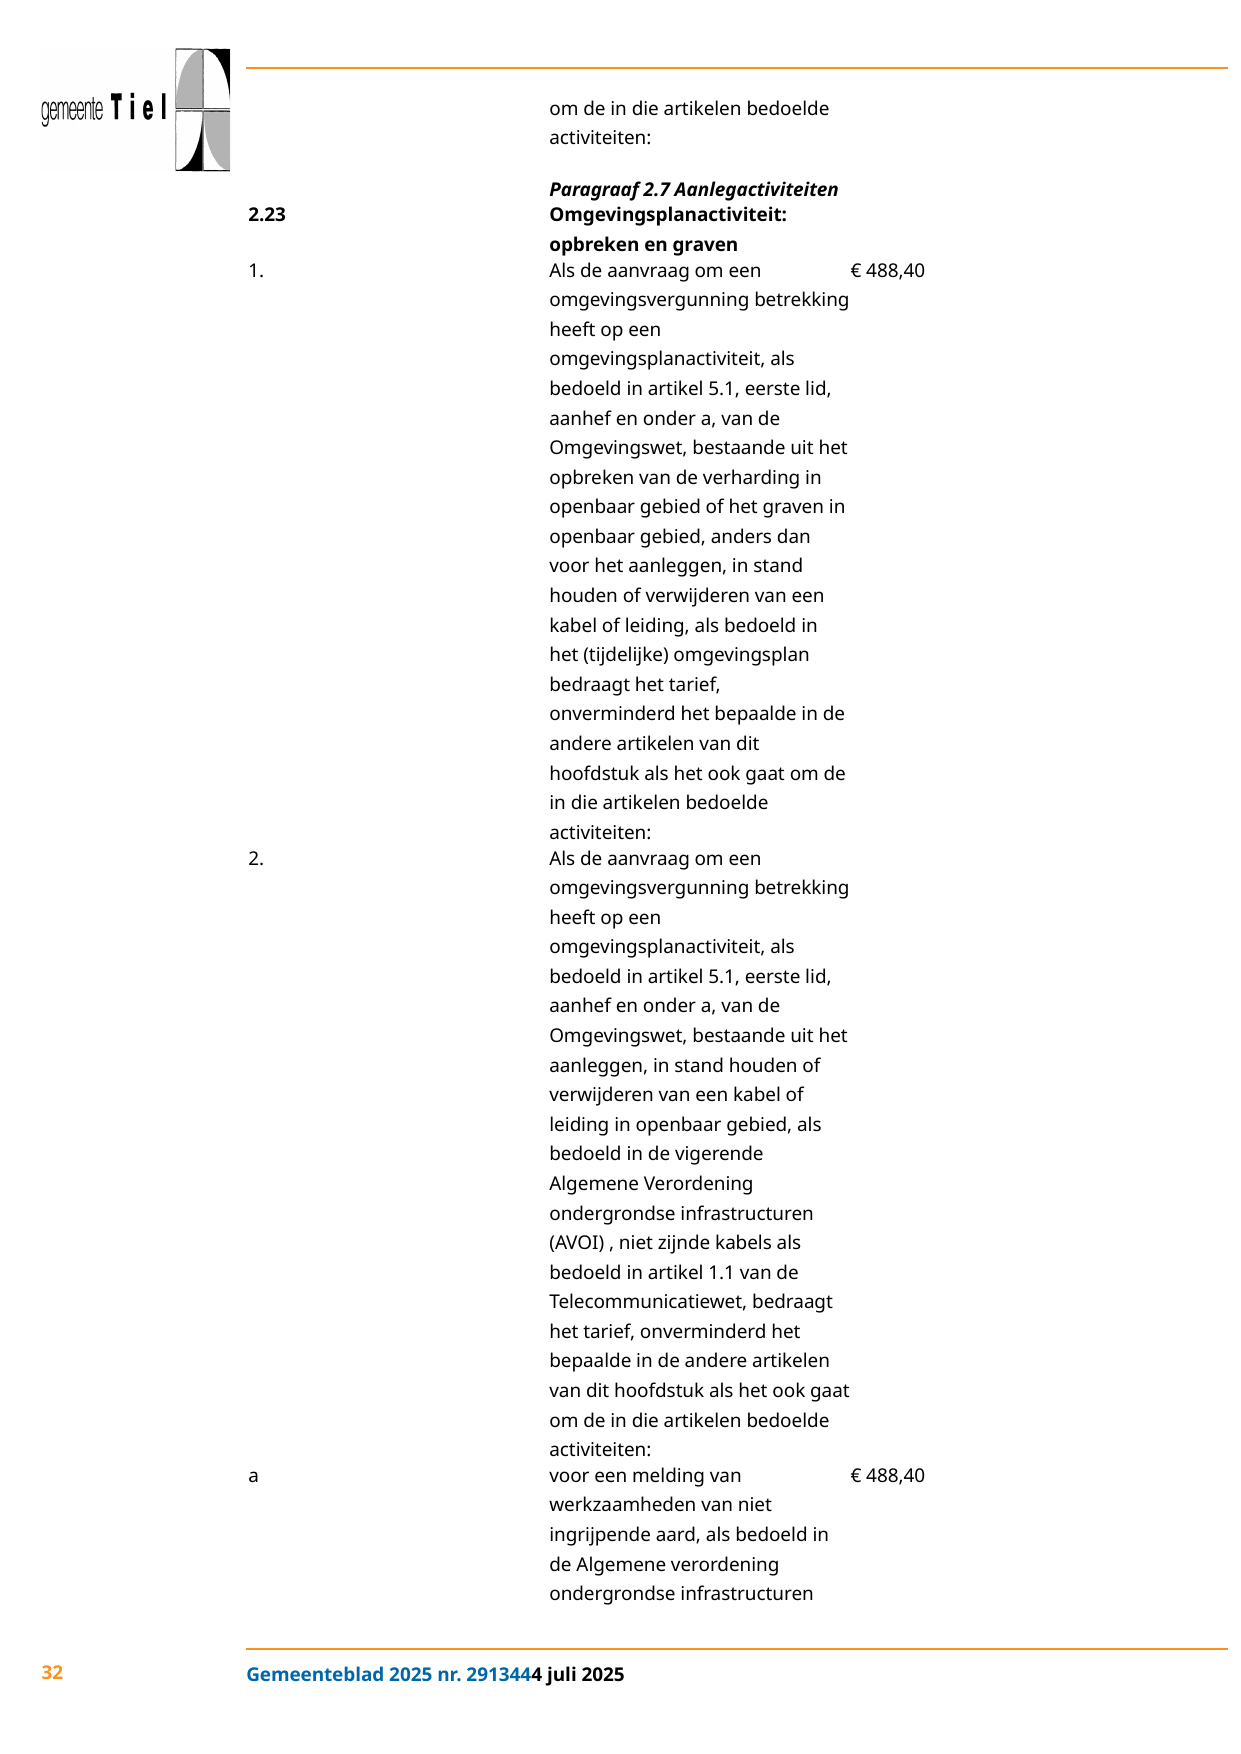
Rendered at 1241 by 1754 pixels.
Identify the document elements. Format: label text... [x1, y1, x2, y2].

table_cell voor een melding van werkzaamheden van niet ingrijpende aard, als bedoeld in de Algemene verordening ondergrondse infrastructuren [549, 1462, 850, 1606]
table_cell [850, 150, 1152, 176]
table_cell Als de aanvraag om een omgevingsvergunning betrekking heeft op een omgevingsplanactiviteit, als bedoeld in artikel 5.1, eerste lid, aanhef en onder a, van de Omgevingswet, bestaande uit het opbreken van de verharding in openbaar gebied of het graven in openbaar gebied, anders dan voor het aanleggen, in stand houden of verwijderen van een kabel of leiding, als bedoeld in het (tijdelijke) omgevingsplan bedraagt het tarief, onverminderd het bepaalde in de andere artikelen van dit hoofdstuk als het ook gaat om de in die artikelen bedoelde activiteiten: [549, 257, 850, 845]
table_cell € 488,40 [850, 1462, 1152, 1606]
table_cell 2.23 [248, 202, 549, 257]
table_cell [850, 95, 1152, 150]
table_cell [850, 845, 1152, 1462]
table_cell [248, 176, 549, 202]
table_cell 1. [248, 257, 549, 845]
table_cell [549, 150, 850, 176]
table_cell om de in die artikelen bedoelde activiteiten: [549, 95, 850, 150]
table_cell [248, 150, 549, 176]
table_cell [248, 95, 549, 150]
table_cell [850, 202, 1152, 257]
picture [41, 47, 231, 172]
table_cell Als de aanvraag om een omgevingsvergunning betrekking heeft op een omgevingsplanactiviteit, als bedoeld in artikel 5.1, eerste lid, aanhef en onder a, van de Omgevingswet, bestaande uit het aanleggen, in stand houden of verwijderen van een kabel of leiding in openbaar gebied, als bedoeld in de vigerende Algemene Verordening ondergrondse infrastructuren (AVOI) , niet zijnde kabels als bedoeld in artikel 1.1 van de Telecommunicatiewet, bedraagt het tarief, onverminderd het bepaalde in de andere artikelen van dit hoofdstuk als het ook gaat om de in die artikelen bedoelde activiteiten: [549, 845, 850, 1462]
table_cell Omgevingsplanactiviteit: opbreken en graven [549, 202, 850, 257]
table_cell 2. [248, 845, 549, 1462]
table_cell € 488,40 [850, 257, 1152, 845]
table_cell a [248, 1462, 549, 1606]
table_cell [850, 176, 1152, 202]
table_cell Paragraaf 2.7 Aanlegactiviteiten [549, 176, 850, 202]
